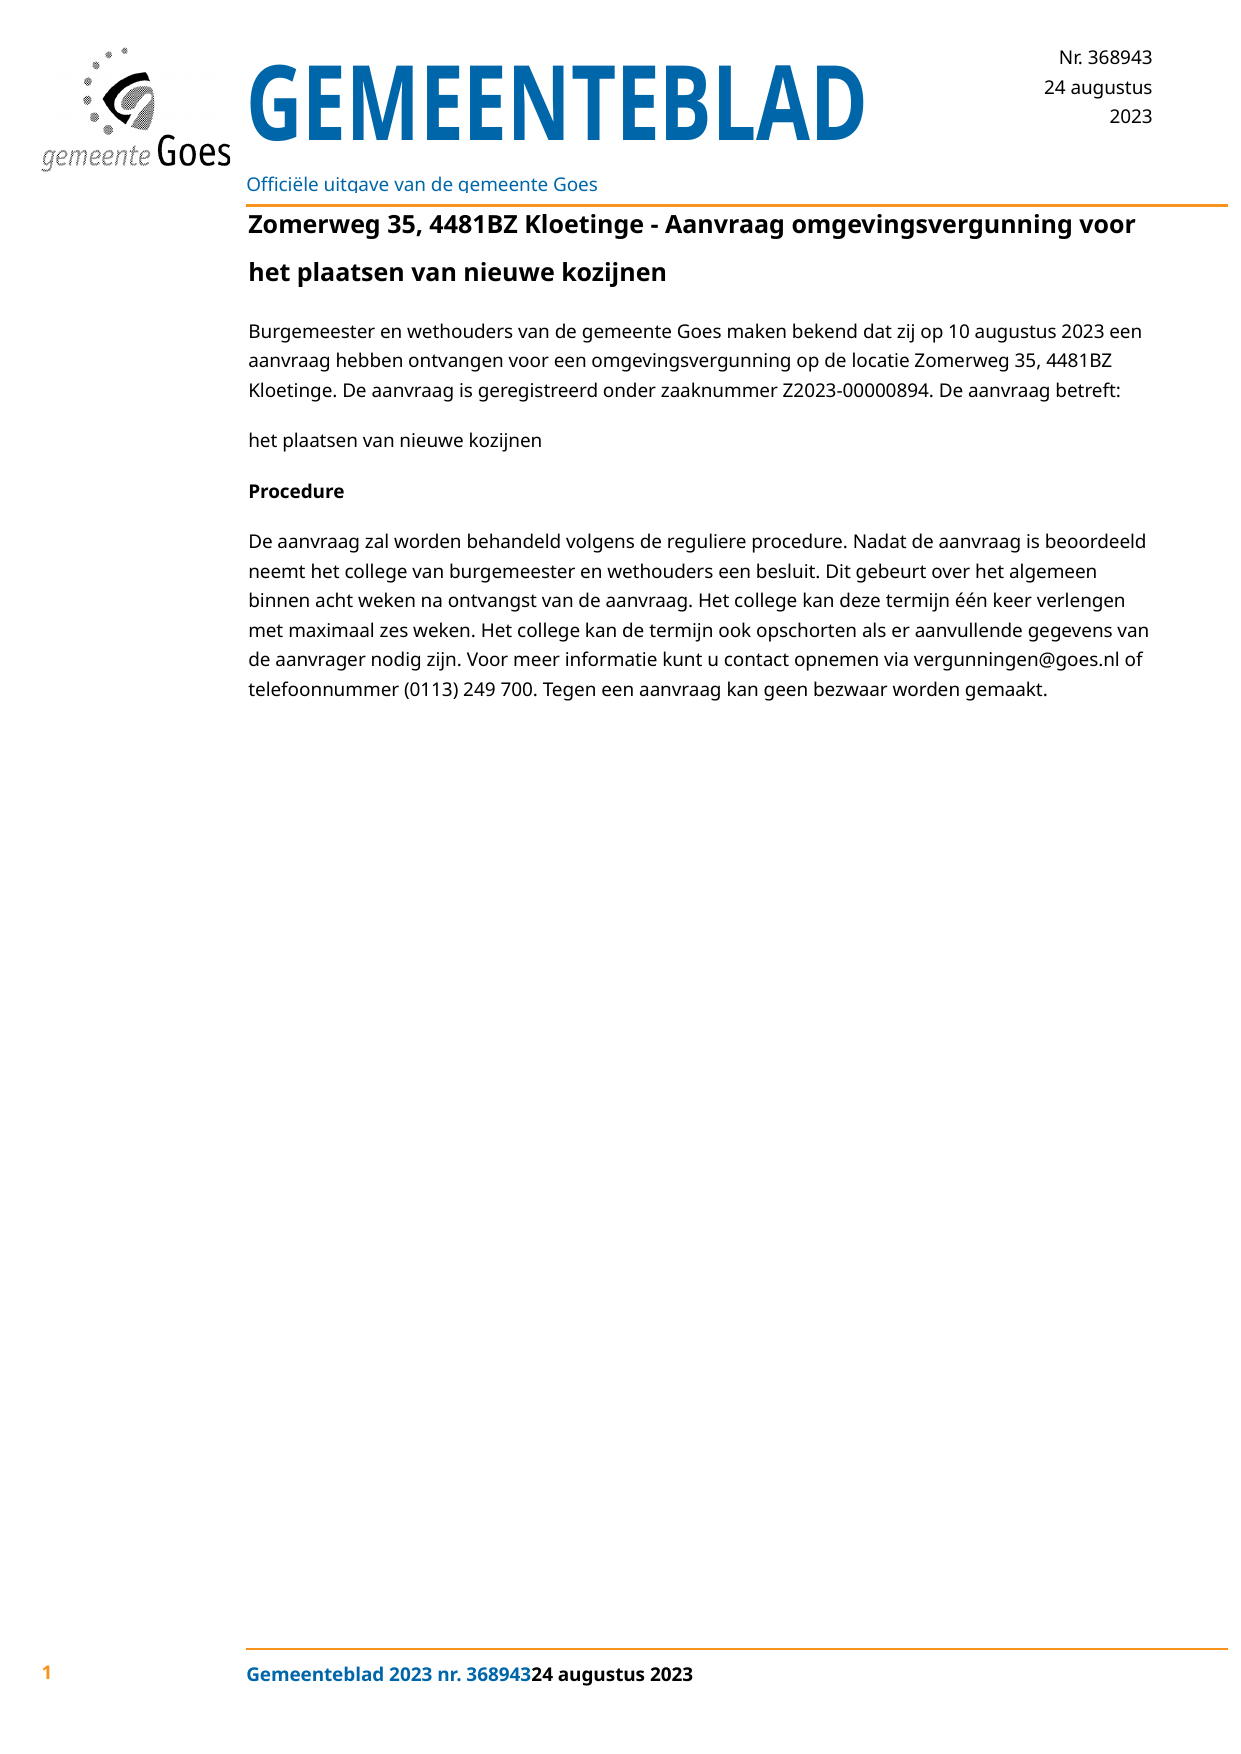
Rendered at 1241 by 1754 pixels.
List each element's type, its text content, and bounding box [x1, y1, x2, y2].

text Burgemeester en wethouders van de gemeente Goes maken bekend dat zij op 10 augustus 2023 een aanvraag hebben ontvangen voor een omgevingsvergunning op de locatie Zomerweg 35, 4481BZ Kloetinge. De aanvraag is geregistreerd onder zaaknummer Z2023-00000894. De aanvraag betreft: [248, 318, 1152, 403]
picture [41, 47, 231, 172]
text het plaatsen van nieuwe kozijnen [248, 427, 1152, 453]
text Procedure [248, 478, 1152, 504]
text Zomerweg 35, 4481BZ Kloetinge - Aanvraag omgevingsvergunning voor het plaatsen van nieuwe kozijnen [248, 207, 1152, 288]
text De aanvraag zal worden behandeld volgens de reguliere procedure. Nadat de aanvraag is beoordeeld neemt het college van burgemeester en wethouders een besluit. Dit gebeurt over het algemeen binnen acht weken na ontvangst van de aanvraag. Het college kan deze termijn één keer verlengen met maximaal zes weken. Het college kan de termijn ook opschorten als er aanvullende gegevens van de aanvrager nodig zijn. Voor meer informatie kunt u contact opnemen via vergunningen@goes.nl of telefoonnummer (0113) 249 700. Tegen een aanvraag kan geen bezwaar worden gemaakt. [248, 528, 1152, 702]
